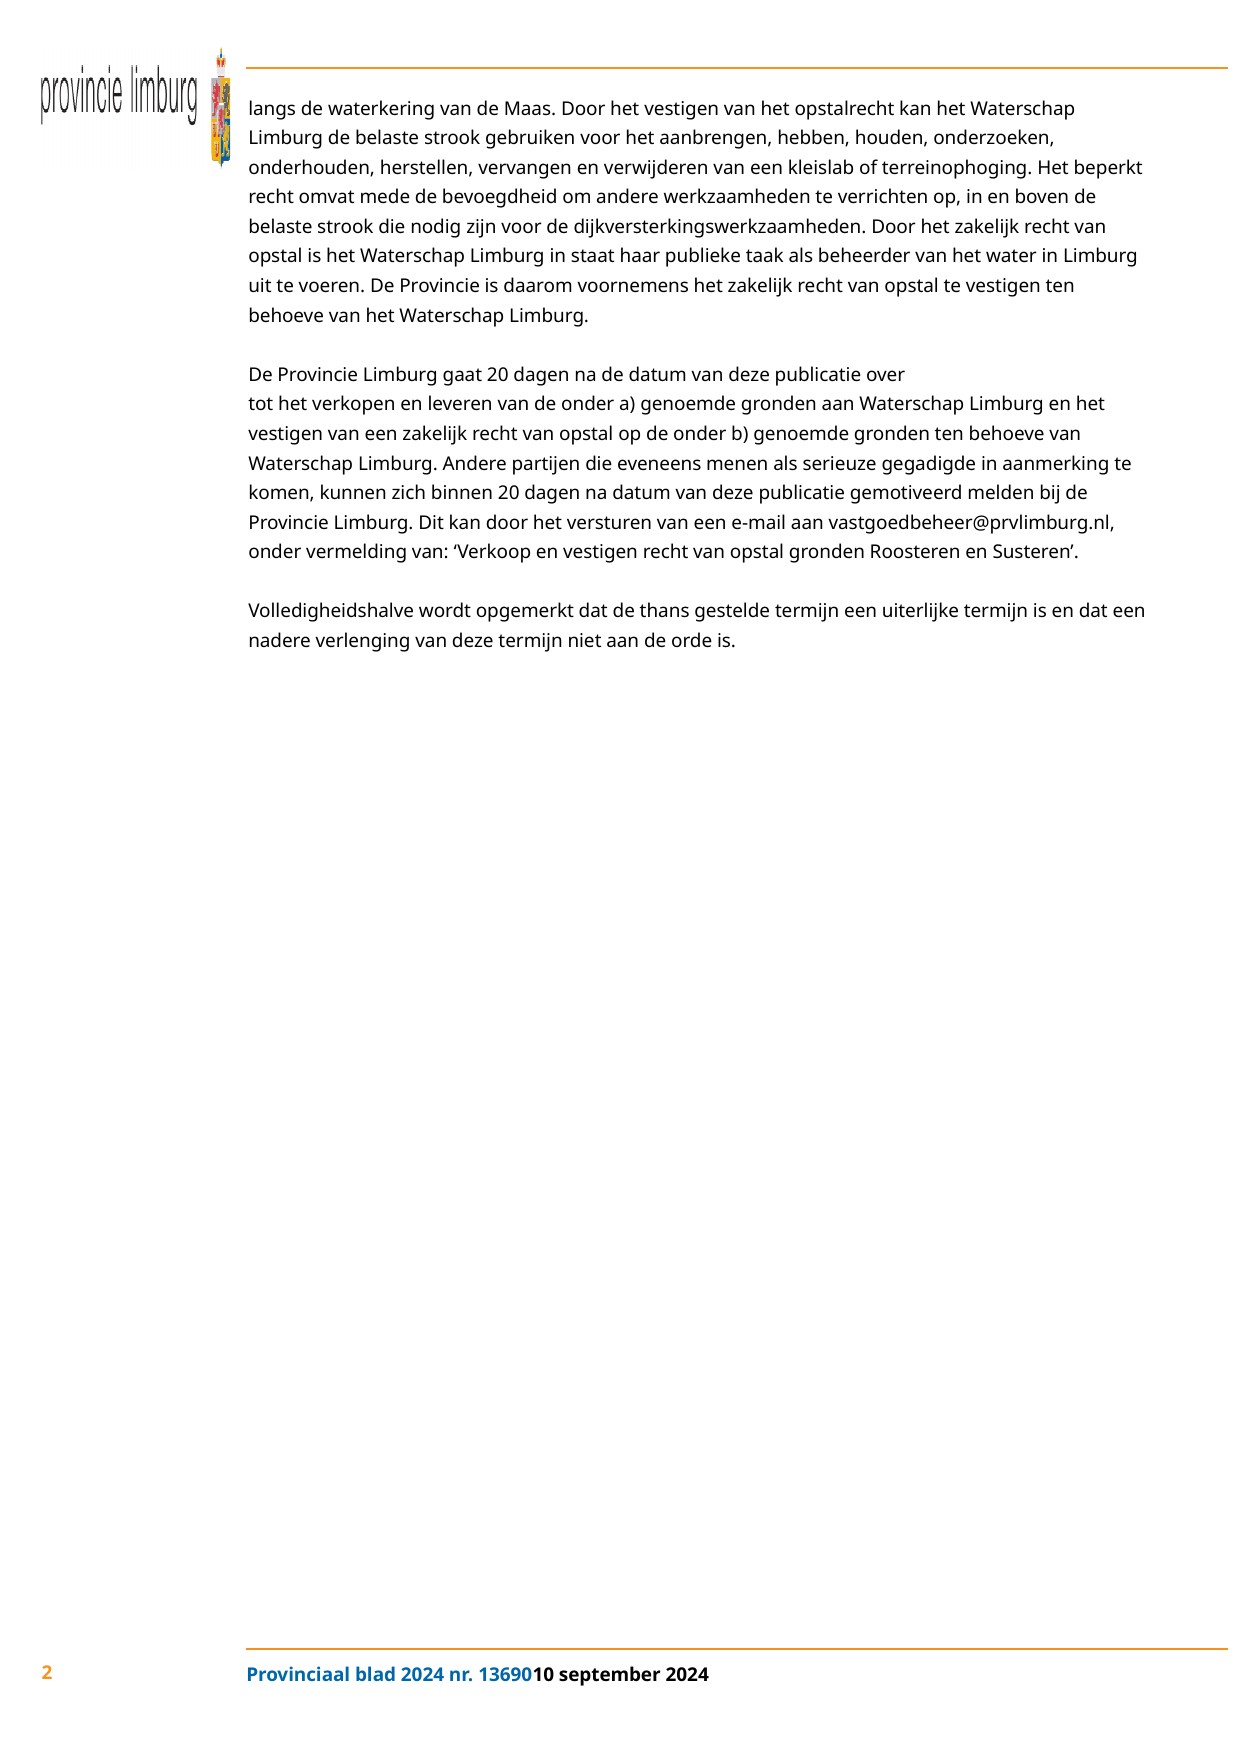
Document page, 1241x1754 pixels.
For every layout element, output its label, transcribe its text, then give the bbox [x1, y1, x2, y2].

text tot het verkopen en leveren van de onder a) genoemde gronden aan Waterschap Limburg en het vestigen van een zakelijk recht van opstal op de onder b) genoemde gronden ten behoeve van Waterschap Limburg. Andere partijen die eveneens menen als serieuze gegadigde in aanmerking te komen, kunnen zich binnen 20 dagen na datum van deze publicatie gemotiveerd melden bij de Provincie Limburg. Dit kan door het versturen van een e-mail aan vastgoedbeheer@prvlimburg.nl, onder vermelding van: ‘Verkoop en vestigen recht van opstal gronden Roosteren en Susteren’. [248, 391, 1152, 564]
text De Provincie Limburg gaat 20 dagen na de datum van deze publicatie over [248, 361, 1152, 387]
text langs de waterkering van de Maas. Door het vestigen van het opstalrecht kan het Waterschap Limburg de belaste strook gebruiken voor het aanbrengen, hebben, houden, onderzoeken, onderhouden, herstellen, vervangen en verwijderen van een kleislab of terreinophoging. Het beperkt recht omvat mede de bevoegdheid om andere werkzaamheden te verrichten op, in en boven de belaste strook die nodig zijn voor de dijkversterkingswerkzaamheden. Door het zakelijk recht van opstal is het Waterschap Limburg in staat haar publieke taak als beheerder van het water in Limburg uit te voeren. De Provincie is daarom voornemens het zakelijk recht van opstal te vestigen ten behoeve van het Waterschap Limburg. [248, 95, 1152, 328]
picture [41, 47, 231, 172]
text Volledigheidshalve wordt opgemerkt dat de thans gestelde termijn een uiterlijke termijn is en dat een nadere verlenging van deze termijn niet aan de orde is. [248, 598, 1152, 653]
